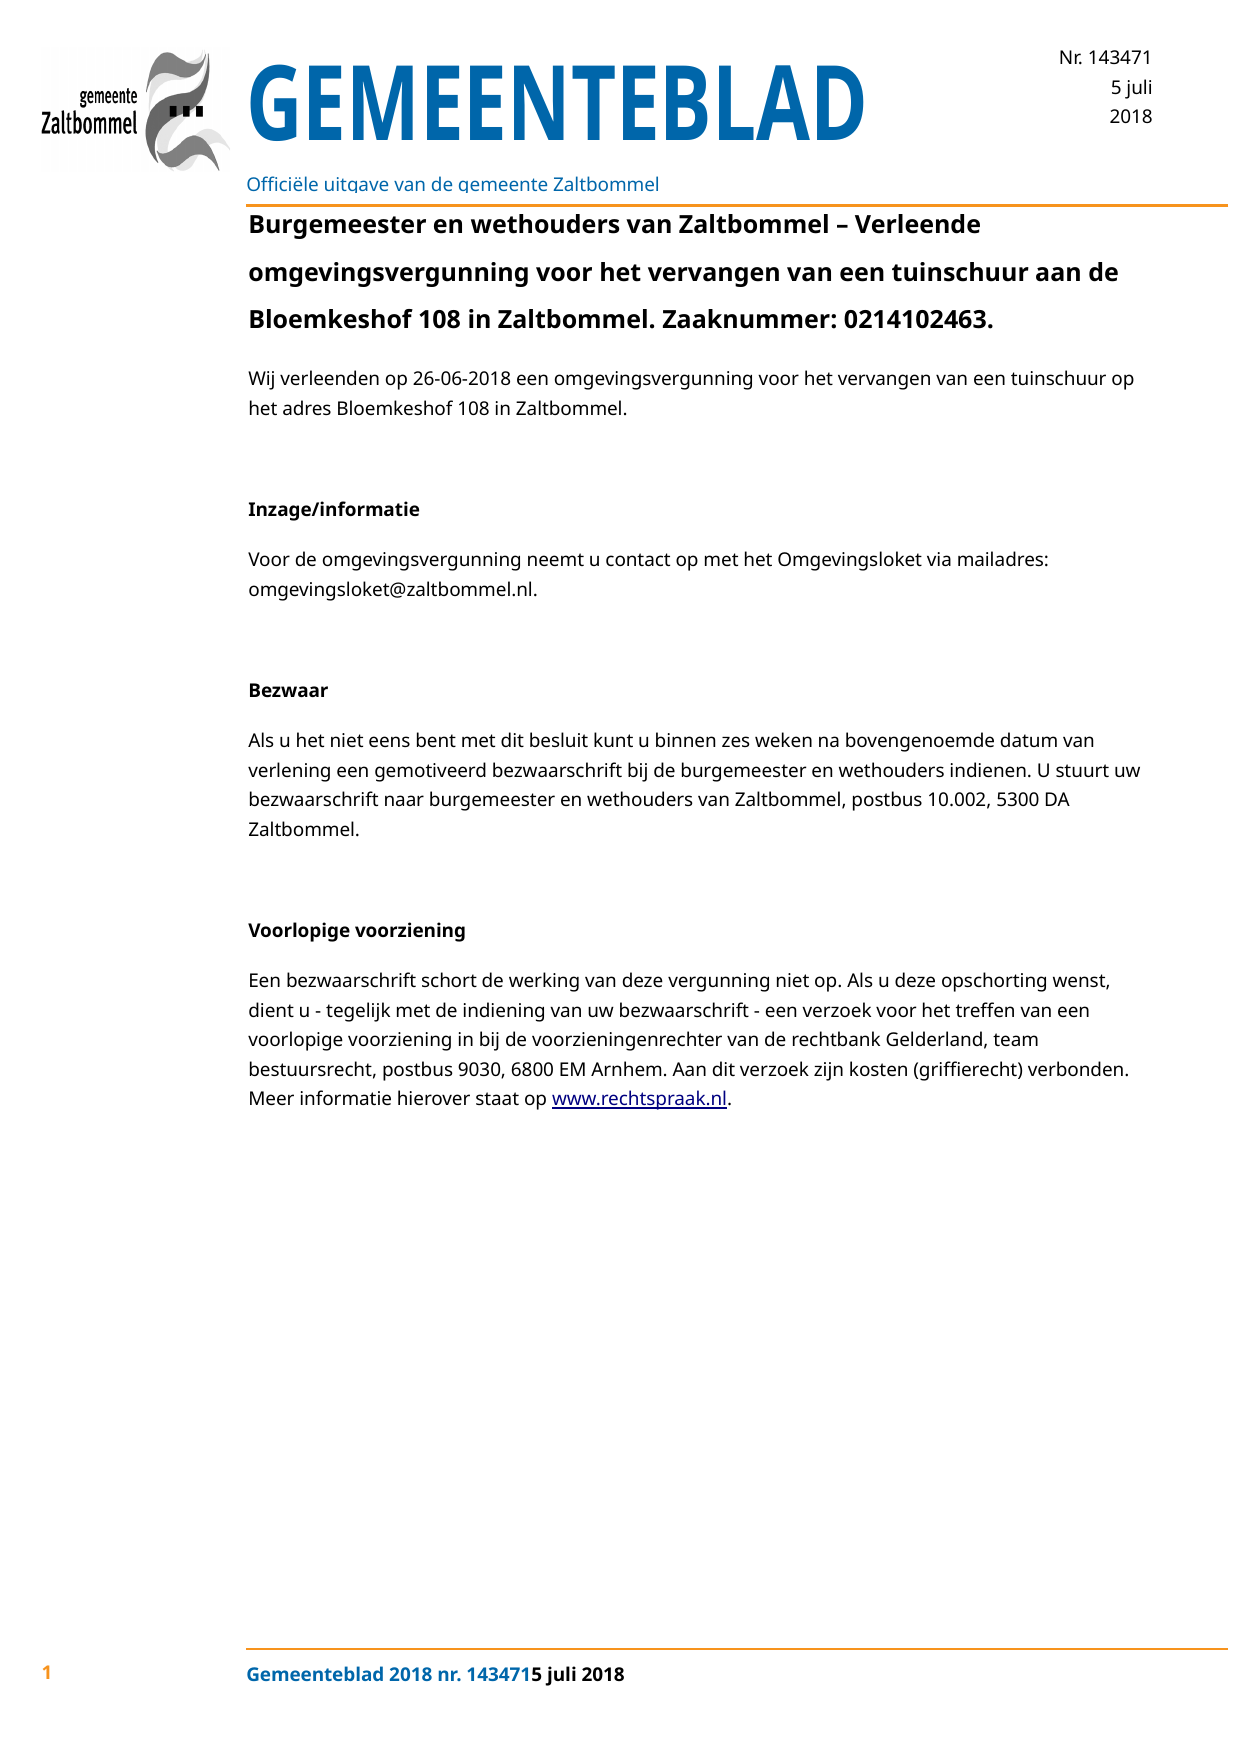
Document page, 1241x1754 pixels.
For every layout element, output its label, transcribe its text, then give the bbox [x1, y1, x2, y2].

text Voor de omgevingsvergunning neemt u contact op met het Omgevingsloket via mailadres: omgevingsloket@zaltbommel.nl. [248, 546, 1152, 602]
picture [41, 47, 231, 172]
text Burgemeester en wethouders van Zaltbommel – Verleende omgevingsvergunning voor het vervangen van een tuinschuur aan de Bloemkeshof 108 in Zaltbommel. Zaaknummer: 0214102463. [248, 207, 1152, 336]
text Als u het niet eens bent met dit besluit kunt u binnen zes weken na bovengenoemde datum van verlening een gemotiveerd bezwaarschrift bij de burgemeester en wethouders indienen. U stuurt uw bezwaarschrift naar burgemeester en wethouders van Zaltbommel, postbus 10.002, 5300 DA Zaltbommel. [248, 727, 1152, 842]
text Voorlopige voorziening [248, 917, 1152, 942]
text Wij verleenden op 26-06-2018 een omgevingsvergunning voor het vervangen van een tuinschuur op het adres Bloemkeshof 108 in Zaltbommel. [248, 366, 1152, 421]
text Inzage/informatie [248, 496, 1152, 522]
text Bezwaar [248, 677, 1152, 702]
text Een bezwaarschrift schort de werking van deze vergunning niet op. Als u deze opschorting wenst, dient u - tegelijk met de indiening van uw bezwaarschrift - een verzoek voor het treffen van een voorlopige voorziening in bij de voorzieningenrechter van de rechtbank Gelderland, team bestuursrecht, postbus 9030, 6800 EM Arnhem. Aan dit verzoek zijn kosten (griffierecht) verbonden. Meer informatie hierover staat op www.rechtspraak.nl. [248, 967, 1152, 1111]
